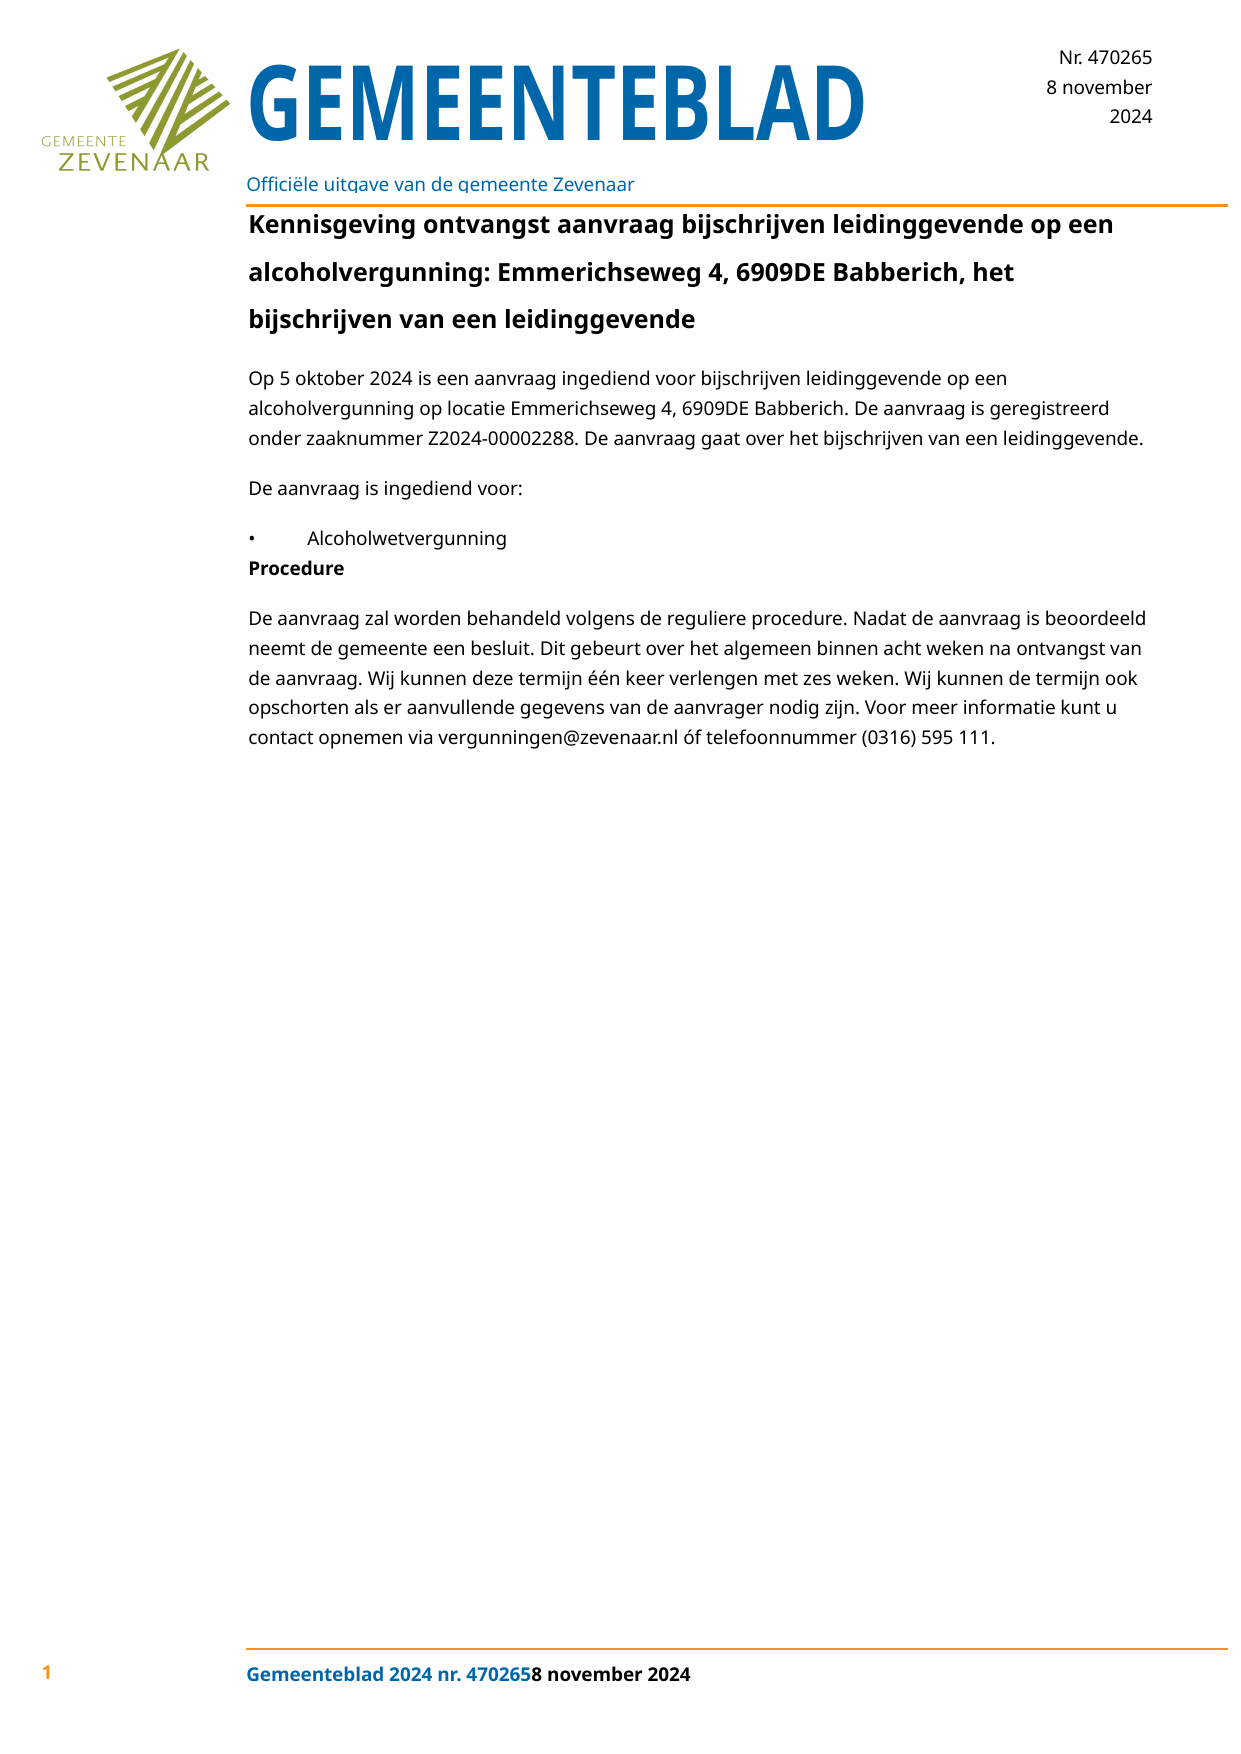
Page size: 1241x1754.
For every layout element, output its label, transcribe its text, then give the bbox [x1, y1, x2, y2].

text Op 5 oktober 2024 is een aanvraag ingediend voor bijschrijven leidinggevende op een alcoholvergunning op locatie Emmerichseweg 4, 6909DE Babberich. De aanvraag is geregistreerd onder zaaknummer Z2024-00002288. De aanvraag gaat over het bijschrijven van een leidinggevende. [248, 366, 1152, 450]
picture [41, 47, 231, 172]
text De aanvraag zal worden behandeld volgens de reguliere procedure. Nadat de aanvraag is beoordeeld neemt de gemeente een besluit. Dit gebeurt over het algemeen binnen acht weken na ontvangst van de aanvraag. Wij kunnen deze termijn één keer verlengen met zes weken. Wij kunnen de termijn ook opschorten als er aanvullende gegevens van de aanvrager nodig zijn. Voor meer informatie kunt u contact opnemen via vergunningen@zevenaar.nl óf telefoonnummer (0316) 595 111. [248, 606, 1152, 749]
text De aanvraag is ingediend voor: [248, 475, 1152, 501]
list Alcoholwetvergunning [248, 526, 1152, 551]
text Procedure [248, 555, 1152, 581]
text Kennisgeving ontvangst aanvraag bijschrijven leidinggevende op een alcoholvergunning: Emmerichseweg 4, 6909DE Babberich, het bijschrijven van een leidinggevende [248, 207, 1152, 336]
